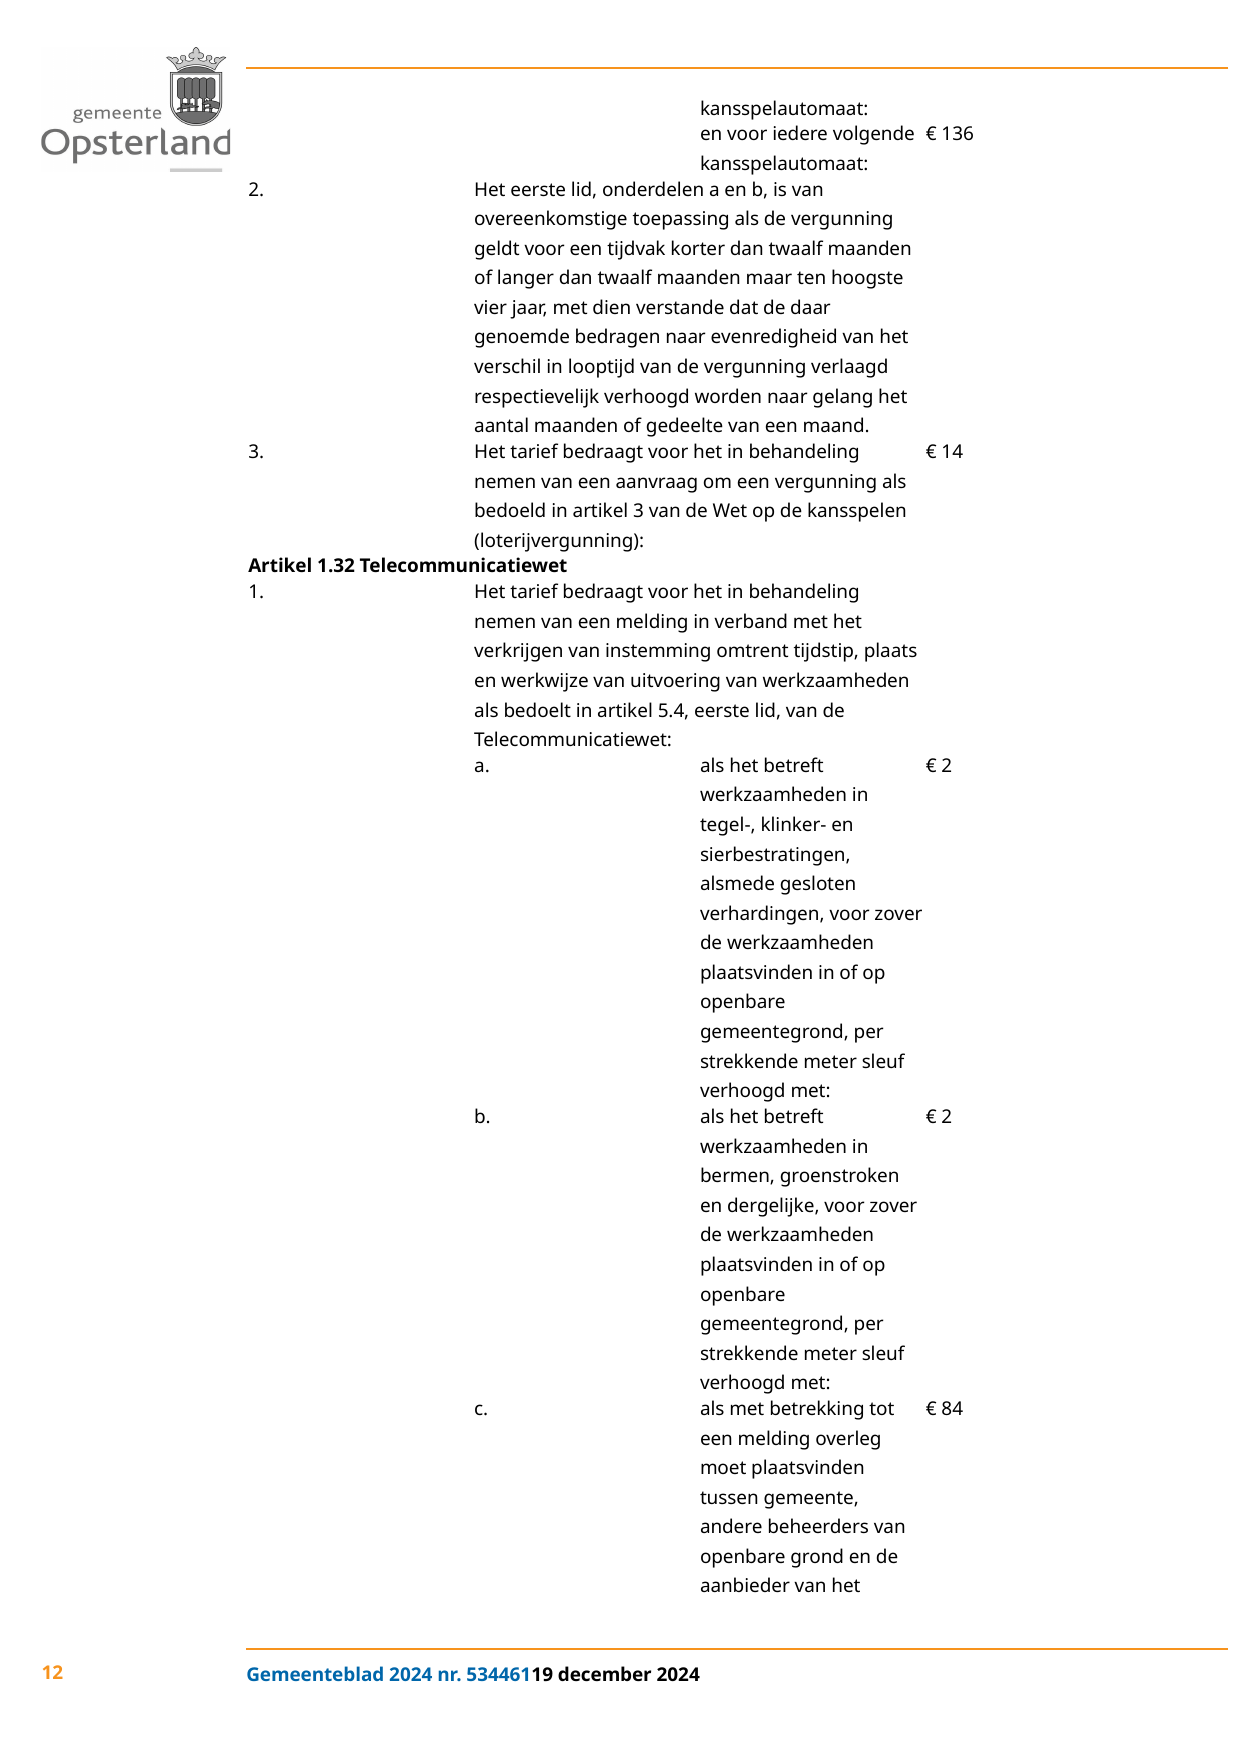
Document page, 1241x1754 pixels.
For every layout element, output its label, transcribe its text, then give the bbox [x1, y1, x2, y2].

table_cell [248, 752, 474, 1103]
table_cell [926, 176, 1152, 438]
table_cell € 2 [926, 752, 1152, 1103]
table_cell Het tarief bedraagt voor het in behandeling nemen van een aanvraag om een vergunning als bedoeld in artikel 3 van de Wet op de kansspelen (loterijvergunning): [474, 438, 926, 553]
table_cell € 2 [926, 1103, 1152, 1395]
table_cell 1. [248, 579, 474, 752]
table_cell [926, 553, 1152, 578]
table_cell € 14 [926, 438, 1152, 553]
table_cell 3. [248, 438, 474, 553]
table_cell Artikel 1.32 Telecommunicatiewet [248, 553, 926, 578]
picture [41, 47, 231, 172]
table_cell kansspelautomaat: [700, 95, 926, 121]
table_cell als het betreft werkzaamheden in bermen, groenstroken en dergelijke, voor zover de werkzaamheden plaatsvinden in of op openbare gemeentegrond, per strekkende meter sleuf verhoogd met: [700, 1103, 926, 1395]
table_cell Het tarief bedraagt voor het in behandeling nemen van een melding in verband met het verkrijgen van instemming omtrent tijdstip, plaats en werkwijze van uitvoering van werkzaamheden als bedoelt in artikel 5.4, eerste lid, van de Telecommunicatiewet: [474, 579, 926, 752]
table_cell c. [474, 1395, 700, 1598]
table_cell Het eerste lid, onderdelen a en b, is van overeenkomstige toepassing als de vergunning geldt voor een tijdvak korter dan twaalf maanden of langer dan twaalf maanden maar ten hoogste vier jaar, met dien verstande dat de daar genoemde bedragen naar evenredigheid van het verschil in looptijd van de vergunning verlaagd respectievelijk verhoogd worden naar gelang het aantal maanden of gedeelte van een maand. [474, 176, 926, 438]
table_cell [926, 579, 1152, 752]
table_cell € 84 [926, 1395, 1152, 1598]
table_cell b. [474, 1103, 700, 1395]
table_cell als met betrekking tot een melding overleg moet plaatsvinden tussen gemeente, andere beheerders van openbare grond en de aanbieder van het [700, 1395, 926, 1598]
table_cell [926, 95, 1152, 121]
table_cell [248, 95, 474, 121]
table_cell [248, 1103, 474, 1395]
table_cell als het betreft werkzaamheden in tegel-, klinker- en sierbestratingen, alsmede gesloten verhardingen, voor zover de werkzaamheden plaatsvinden in of op openbare gemeentegrond, per strekkende meter sleuf verhoogd met: [700, 752, 926, 1103]
table_cell 2. [248, 176, 474, 438]
table_cell [474, 121, 700, 176]
table_cell € 136 [926, 121, 1152, 176]
table_cell [248, 1395, 474, 1598]
table_cell [474, 95, 700, 121]
table_cell [248, 121, 474, 176]
table_cell en voor iedere volgende kansspelautomaat: [700, 121, 926, 176]
table_cell a. [474, 752, 700, 1103]
